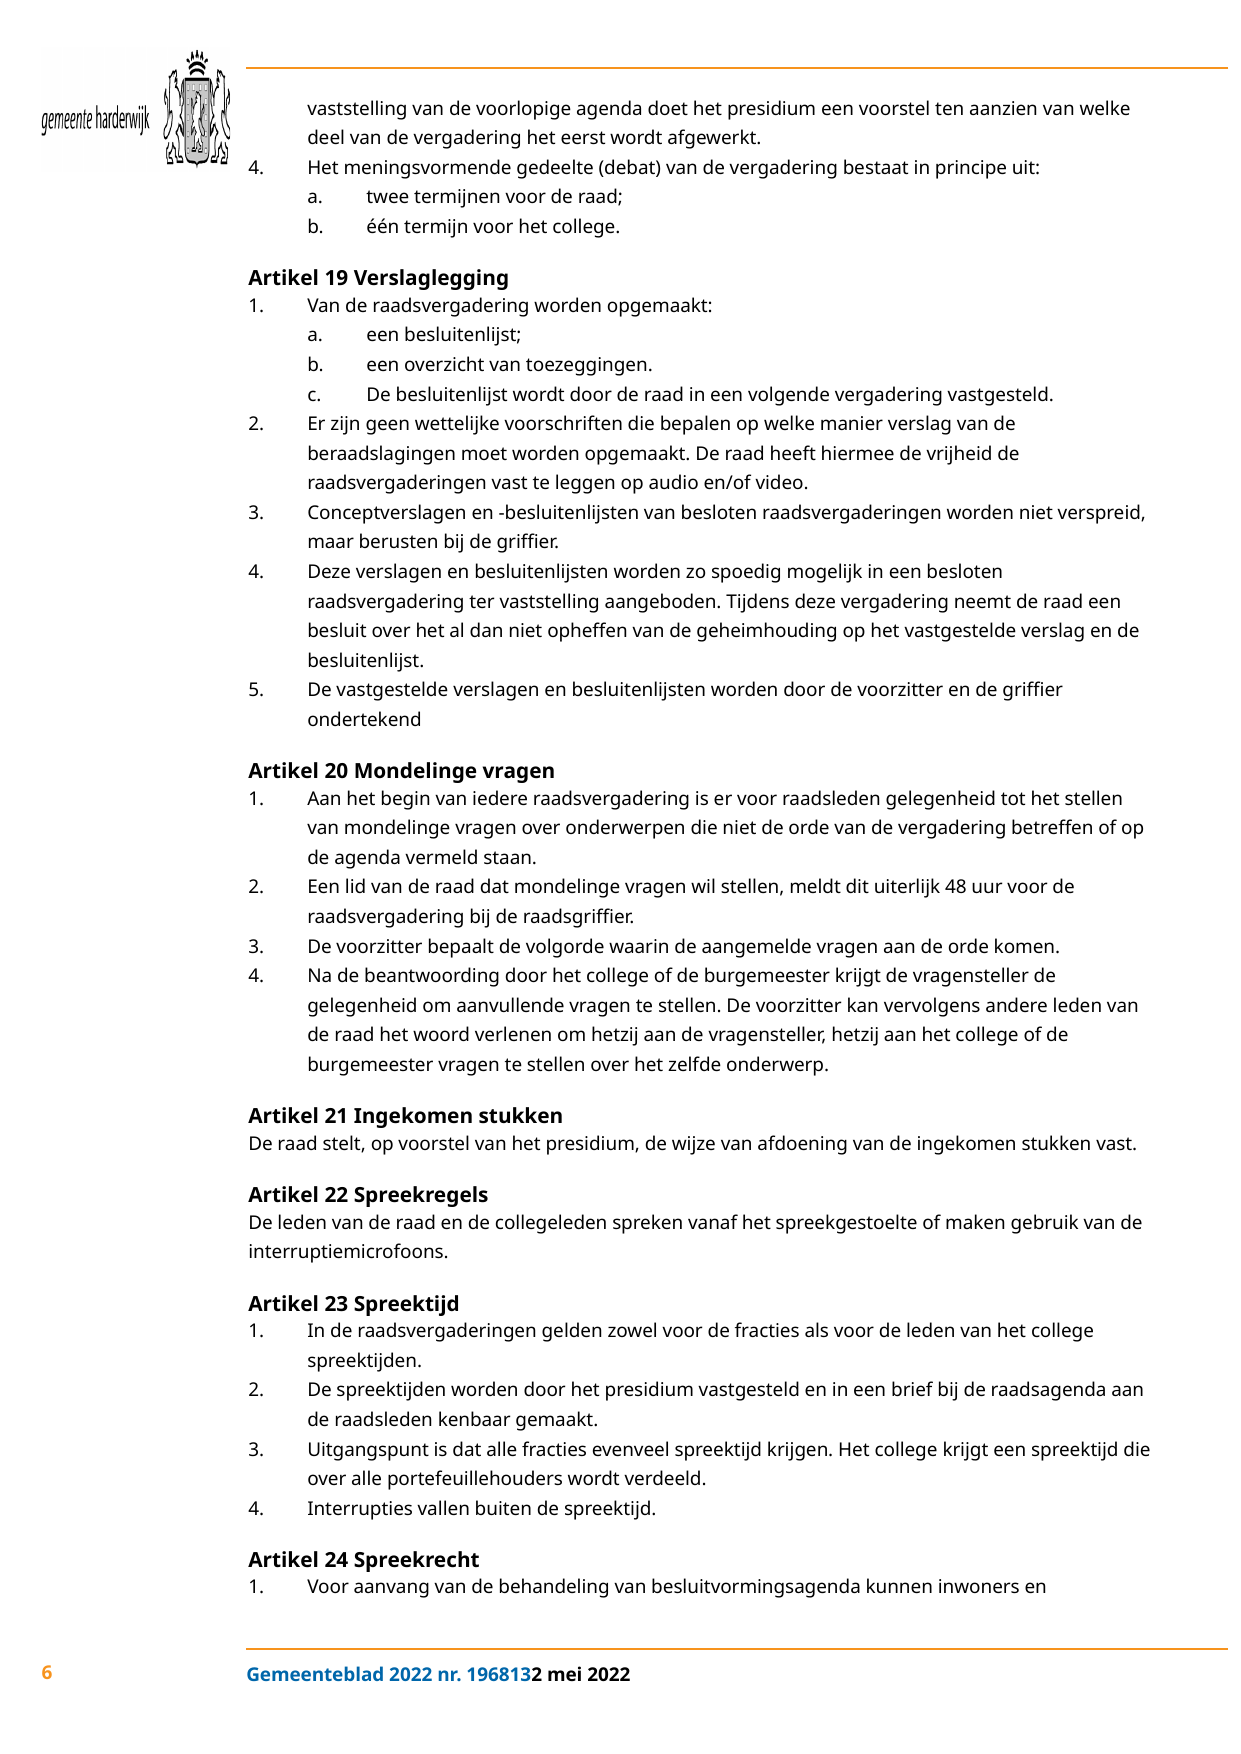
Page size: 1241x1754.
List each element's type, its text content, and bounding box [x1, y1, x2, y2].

text De leden van de raad en de collegeleden spreken vanaf het spreekgestoelte of maken gebruik van de interruptiemicrofoons. [248, 1209, 1152, 1264]
list één termijn voor het college. [307, 213, 1152, 239]
list De spreektijden worden door het presidium vastgesteld en in een brief bij de raadsagenda aan de raadsleden kenbaar gemaakt. [248, 1377, 1152, 1432]
list Er zijn geen wettelijke voorschriften die bepalen op welke manier verslag van de beraadslagingen moet worden opgemaakt. De raad heeft hiermee de vrijheid de raadsvergaderingen vast te leggen op audio en/of video. [248, 410, 1152, 495]
text Artikel 23 Spreektijd [248, 1289, 1152, 1317]
list De besluitenlijst wordt door de raad in een volgende vergadering vastgesteld. [307, 381, 1152, 406]
list Het meningsvormende gedeelte (debat) van de vergadering bestaat in principe uit: [248, 154, 1152, 180]
list een besluitenlijst; [307, 322, 1152, 347]
list In de raadsvergaderingen gelden zowel voor de fracties als voor de leden van het college spreektijden. [248, 1317, 1152, 1373]
text Artikel 24 Spreekrecht [248, 1545, 1152, 1574]
list vaststelling van de voorlopige agenda doet het presidium een voorstel ten aanzien van welke deel van de vergadering het eerst wordt afgewerkt. [248, 95, 1152, 150]
list Interrupties vallen buiten de spreektijd. [248, 1495, 1152, 1521]
text Artikel 22 Spreekregels [248, 1181, 1152, 1209]
list De vastgestelde verslagen en besluitenlijsten worden door de voorzitter en de griffier ondertekend [248, 677, 1152, 732]
list De voorzitter bepaalt de volgorde waarin de aangemelde vragen aan de orde komen. [248, 933, 1152, 959]
list Voor aanvang van de behandeling van besluitvormingsagenda kunnen inwoners en [248, 1574, 1152, 1599]
text Artikel 19 Verslaglegging [248, 263, 1152, 292]
list Na de beantwoording door het college of de burgemeester krijgt de vragensteller de gelegenheid om aanvullende vragen te stellen. De voorzitter kan vervolgens andere leden van de raad het woord verlenen om hetzij aan de vragensteller, hetzij aan het college of de burgemeester vragen te stellen over het zelfde onderwerp. [248, 962, 1152, 1077]
picture [41, 47, 231, 172]
list twee termijnen voor de raad; [307, 183, 1152, 209]
list een overzicht van toezeggingen. [307, 351, 1152, 377]
text Artikel 21 Ingekomen stukken [248, 1102, 1152, 1130]
list Aan het begin van iedere raadsvergadering is er voor raadsleden gelegenheid tot het stellen van mondelinge vragen over onderwerpen die niet de orde van de vergadering betreffen of op de agenda vermeld staan. [248, 785, 1152, 870]
list Deze verslagen en besluitenlijsten worden zo spoedig mogelijk in een besloten raadsvergadering ter vaststelling aangeboden. Tijdens deze vergadering neemt de raad een besluit over het al dan niet opheffen van de geheimhouding op het vastgestelde verslag en de besluitenlijst. [248, 558, 1152, 673]
list Een lid van de raad dat mondelinge vragen wil stellen, meldt dit uiterlijk 48 uur voor de raadsvergadering bij de raadsgriffier. [248, 874, 1152, 929]
list Conceptverslagen en -besluitenlijsten van besloten raadsvergaderingen worden niet verspreid, maar berusten bij de griffier. [248, 499, 1152, 554]
list Van de raadsvergadering worden opgemaakt: [248, 292, 1152, 318]
list Uitgangspunt is dat alle fracties evenveel spreektijd krijgen. Het college krijgt een spreektijd die over alle portefeuillehouders wordt verdeeld. [248, 1436, 1152, 1491]
text Artikel 20 Mondelinge vragen [248, 757, 1152, 785]
text De raad stelt, op voorstel van het presidium, de wijze van afdoening van de ingekomen stukken vast. [248, 1130, 1152, 1156]
